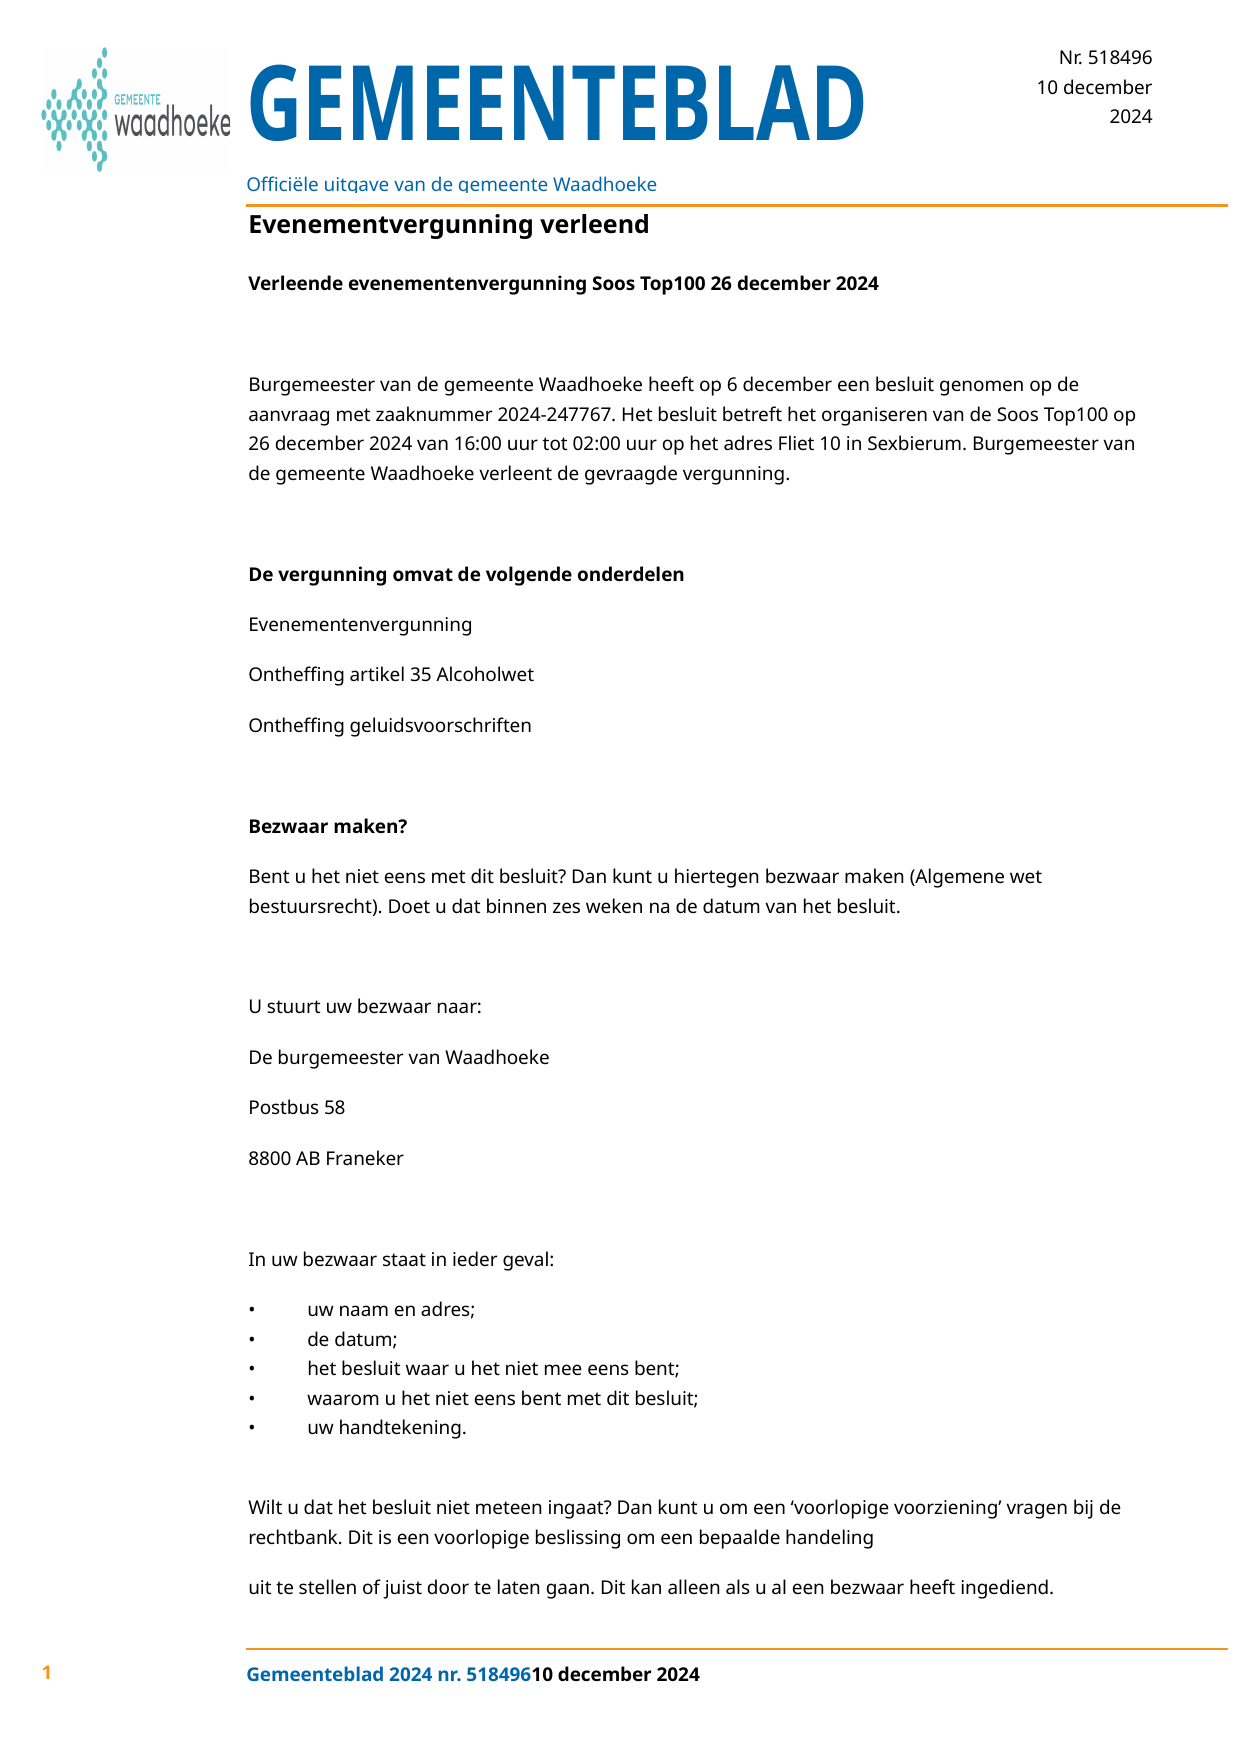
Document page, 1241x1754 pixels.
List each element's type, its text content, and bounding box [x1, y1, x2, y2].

text De vergunning omvat de volgende onderdelen [248, 561, 1152, 586]
list waarom u het niet eens bent met dit besluit; [248, 1385, 1152, 1411]
text Verleende evenementenvergunning Soos Top100 26 december 2024 [248, 270, 1152, 296]
text Ontheffing artikel 35 Alcoholwet [248, 662, 1152, 687]
list uw naam en adres; [248, 1296, 1152, 1322]
text Bent u het niet eens met dit besluit? Dan kunt u hiertegen bezwaar maken (Algemene wet bestuursrecht). Doet u dat binnen zes weken na de datum van het besluit. [248, 863, 1152, 918]
text In uw bezwaar staat in ieder geval: [248, 1246, 1152, 1271]
text Evenementvergunning verleend [248, 207, 1152, 241]
text Ontheffing geluidsvoorschriften [248, 712, 1152, 738]
text U stuurt uw bezwaar naar: [248, 994, 1152, 1019]
text 8800 AB Franeker [248, 1145, 1152, 1171]
list de datum; [248, 1326, 1152, 1351]
text Burgemeester van de gemeente Waadhoeke heeft op 6 december een besluit genomen op de aanvraag met zaaknummer 2024-247767. Het besluit betreft het organiseren van de Soos Top100 op 26 december 2024 van 16:00 uur tot 02:00 uur op het adres Fliet 10 in Sexbierum. Burgemeester van de gemeente Waadhoeke verleent de gevraagde vergunning. [248, 371, 1152, 486]
text Evenementenvergunning [248, 611, 1152, 637]
text uit te stellen of juist door te laten gaan. Dit kan alleen als u al een bezwaar heeft ingediend. [248, 1574, 1152, 1600]
text Wilt u dat het besluit niet meteen ingaat? Dan kunt u om een ‘voorlopige voorziening’ vragen bij de rechtbank. Dit is een voorlopige beslissing om een bepaalde handeling [248, 1494, 1152, 1550]
list uw handtekening. [248, 1414, 1152, 1440]
list het besluit waar u het niet mee eens bent; [248, 1355, 1152, 1381]
text Postbus 58 [248, 1094, 1152, 1120]
text De burgemeester van Waadhoeke [248, 1044, 1152, 1070]
picture [41, 47, 231, 172]
text Bezwaar maken? [248, 813, 1152, 838]
